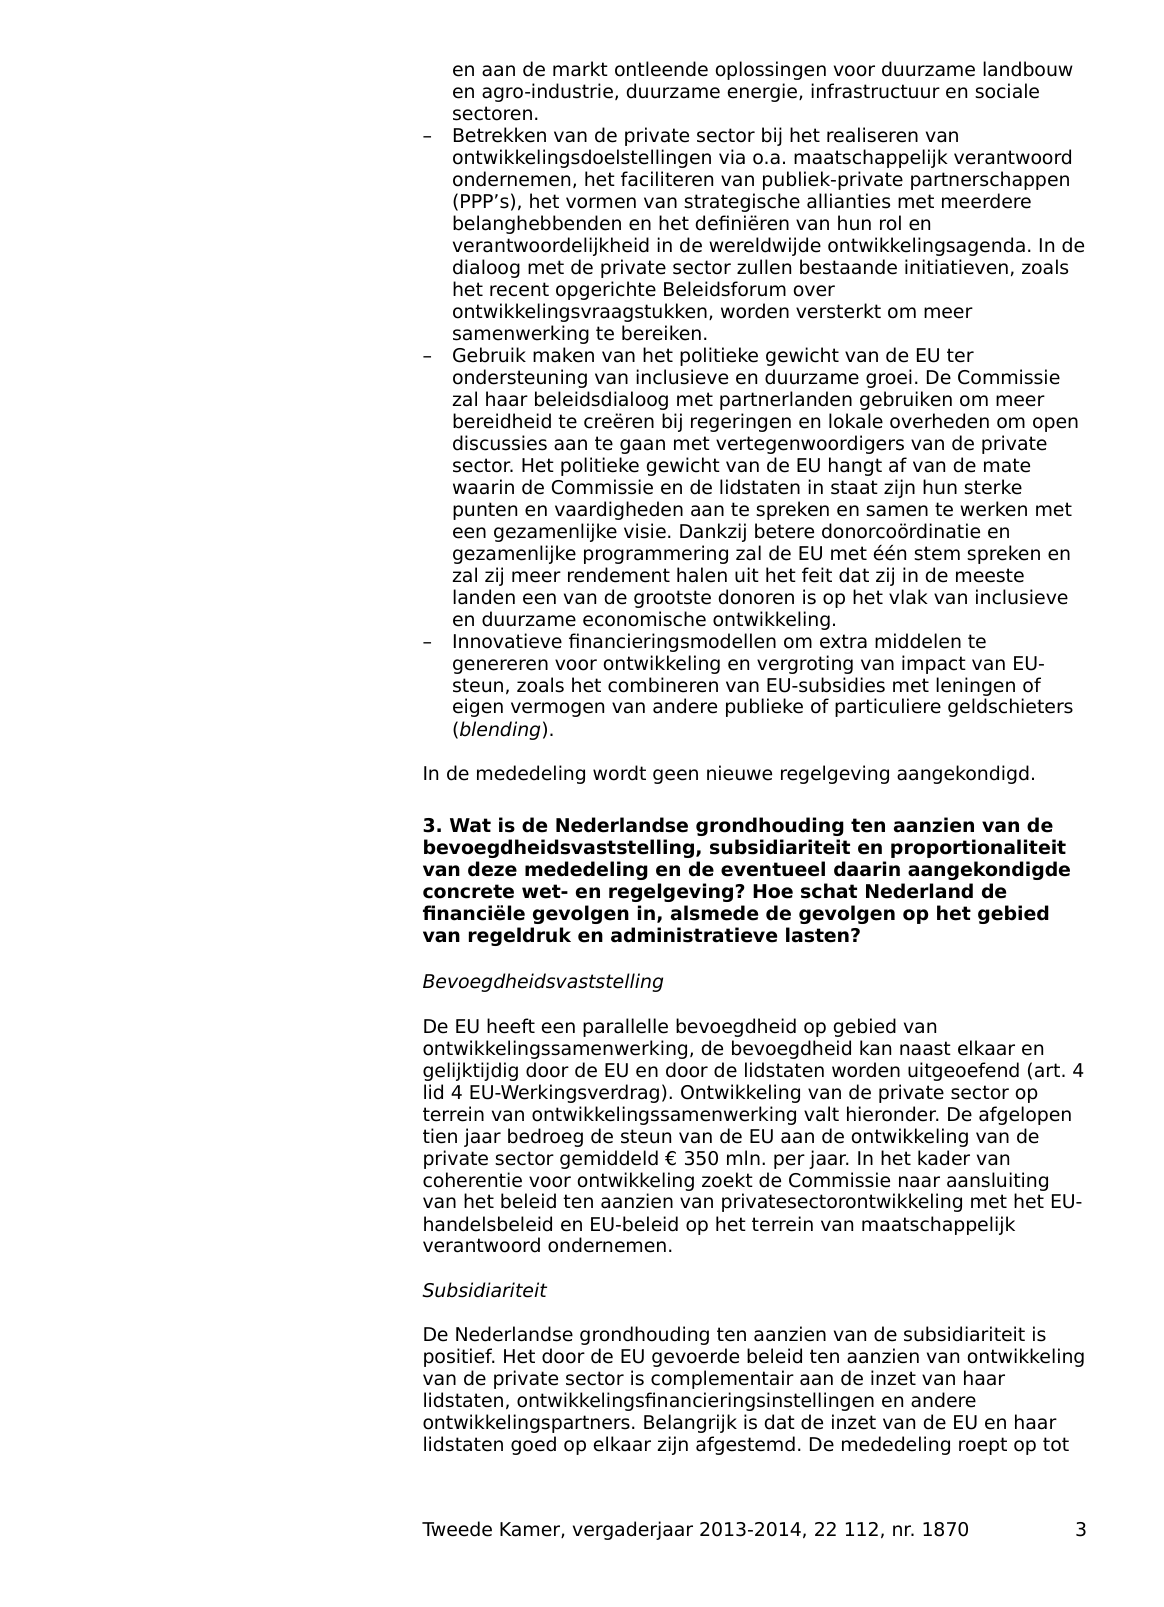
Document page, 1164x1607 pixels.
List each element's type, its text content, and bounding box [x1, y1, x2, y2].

subtitle 3. Wat is de Nederlandse grondhouding ten aanzien van de bevoegdheidsvaststelling, subsidiariteit en proportionaliteit van deze mededeling en de eventueel daarin aangekondigde concrete wet- en regelgeving? Hoe schat Nederland de financiële gevolgen in, alsmede de gevolgen op het gebied van regeldruk en administratieve lasten? [422, 814, 1087, 946]
text De EU heeft een parallelle bevoegdheid op gebied van ontwikkelingssamenwerking, de bevoegdheid kan naast elkaar en gelijktijdig door de EU en door de lidstaten worden uitgeoefend (art. 4 lid 4 EU-Werkingsverdrag). Ontwikkeling van de private sector op terrein van ontwikkelingssamenwerking valt hieronder. De afgelopen tien jaar bedroeg de steun van de EU aan de ontwikkeling van de private sector gemiddeld € 350 mln. per jaar. In het kader van coherentie voor ontwikkeling zoekt de Commissie naar aansluiting van het beleid ten aanzien van privatesectorontwikkeling met het EU-handelsbeleid en EU-beleid op het terrein van maatschappelijk verantwoord ondernemen. [422, 1016, 1087, 1257]
subtitle Bevoegdheidsvaststelling [422, 971, 1087, 993]
text en aan de markt ontleende oplossingen voor duurzame landbouw en agro-industrie, duurzame energie, infrastructuur en sociale sectoren. [422, 59, 1087, 125]
text De Nederlandse grondhouding ten aanzien van de subsidiariteit is positief. Het door de EU gevoerde beleid ten aanzien van ontwikkeling van de private sector is complementair aan de inzet van haar lidstaten, ontwikkelingsfinancieringsinstellingen en andere ontwikkelingspartners. Belangrijk is dat de inzet van de EU en haar lidstaten goed op elkaar zijn afgestemd. De mededeling roept op tot [422, 1324, 1087, 1456]
text – Gebruik maken van het politieke gewicht van de EU ter ondersteuning van inclusieve en duurzame groei. De Commissie zal haar beleidsdialoog met partnerlanden gebruiken om meer bereidheid te creëren bij regeringen en lokale overheden om open discussies aan te gaan met vertegenwoordigers van de private sector. Het politieke gewicht van de EU hangt af van de mate waarin de Commissie en de lidstaten in staat zijn hun sterke punten en vaardigheden aan te spreken en samen te werken met een gezamenlijke visie. Dankzij betere donorcoördinatie en gezamenlijke programmering zal de EU met één stem spreken en zal zij meer rendement halen uit het feit dat zij in de meeste landen een van de grootste donoren is op het vlak van inclusieve en duurzame economische ontwikkeling. [422, 345, 1087, 631]
text – Innovatieve financieringsmodellen om extra middelen te genereren voor ontwikkeling en vergroting van impact van EU-steun, zoals het combineren van EU-subsidies met leningen of eigen vermogen van andere publieke of particuliere geldschieters (blending). [422, 631, 1087, 740]
subtitle Subsidiariteit [422, 1279, 1087, 1302]
text – Betrekken van de private sector bij het realiseren van ontwikkelingsdoelstellingen via o.a. maatschappelijk verantwoord ondernemen, het faciliteren van publiek-private partnerschappen (PPP’s), het vormen van strategische allianties met meerdere belanghebbenden en het definiëren van hun rol en verantwoordelijkheid in de wereldwijde ontwikkelingsagenda. In de dialoog met de private sector zullen bestaande initiatieven, zoals het recent opgerichte Beleidsforum over ontwikkelingsvraagstukken, worden versterkt om meer samenwerking te bereiken. [422, 125, 1087, 345]
text In de mededeling wordt geen nieuwe regelgeving aangekondigd. [422, 763, 1087, 784]
